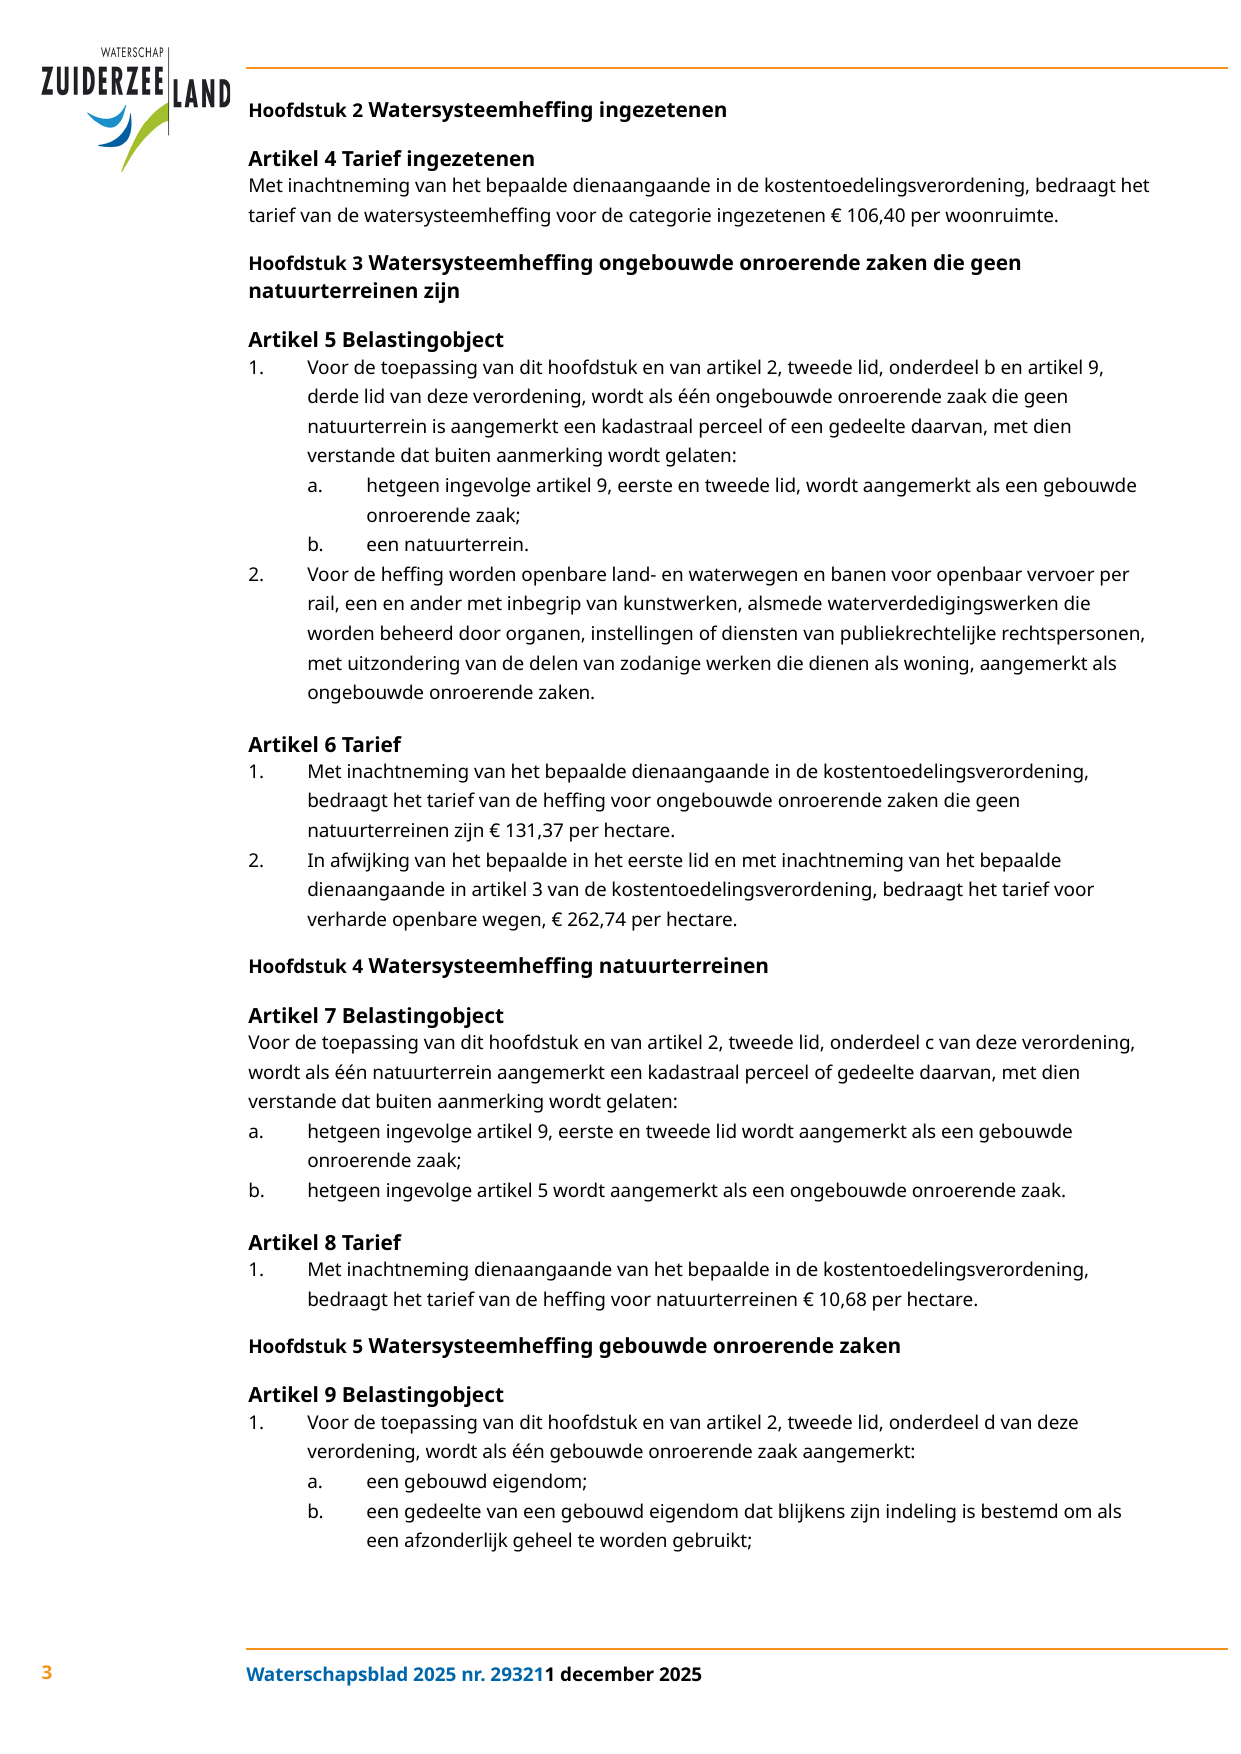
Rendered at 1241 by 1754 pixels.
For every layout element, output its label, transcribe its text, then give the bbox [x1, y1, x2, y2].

list hetgeen ingevolge artikel 9, eerste en tweede lid wordt aangemerkt als een gebouwde onroerende zaak; [248, 1118, 1152, 1173]
list Met inachtneming van het bepaalde dienaangaande in de kostentoedelingsverordening, bedraagt het tarief van de heffing voor ongebouwde onroerende zaken die geen natuurterreinen zijn € 131,37 per hectare. [248, 758, 1152, 843]
text Hoofdstuk 5 Watersysteemheffing gebouwde onroerende zaken [248, 1331, 1152, 1360]
text Artikel 6 Tarief [248, 730, 1152, 758]
list Voor de heffing worden openbare land- en waterwegen en banen voor openbaar vervoer per rail, een en ander met inbegrip van kunstwerken, alsmede waterverdedigingswerken die worden beheerd door organen, instellingen of diensten van publiekrechtelijke rechtspersonen, met uitzondering van de delen van zodanige werken die dienen als woning, aangemerkt als ongebouwde onroerende zaken. [248, 561, 1152, 705]
picture [41, 47, 231, 172]
text Hoofdstuk 2 Watersysteemheffing ingezetenen [248, 95, 1152, 123]
text Artikel 7 Belastingobject [248, 1001, 1152, 1029]
text Hoofdstuk 3 Watersysteemheffing ongebouwde onroerende zaken die geen natuurterreinen zijn [248, 248, 1152, 304]
list een natuurterrein. [307, 531, 1152, 557]
text Hoofdstuk 4 Watersysteemheffing natuurterreinen [248, 952, 1152, 980]
text Artikel 4 Tarief ingezetenen [248, 144, 1152, 172]
text Artikel 8 Tarief [248, 1228, 1152, 1256]
text Met inachtneming van het bepaalde dienaangaande in de kostentoedelingsverordening, bedraagt het tarief van de watersysteemheffing voor de categorie ingezetenen € 106,40 per woonruimte. [248, 172, 1152, 228]
text Voor de toepassing van dit hoofdstuk en van artikel 2, tweede lid, onderdeel c van deze verordening, wordt als één natuurterrein aangemerkt een kadastraal perceel of gedeelte daarvan, met dien verstande dat buiten aanmerking wordt gelaten: [248, 1029, 1152, 1114]
list Voor de toepassing van dit hoofdstuk en van artikel 2, tweede lid, onderdeel d van deze verordening, wordt als één gebouwde onroerende zaak aangemerkt: [248, 1409, 1152, 1464]
text Artikel 5 Belastingobject [248, 325, 1152, 354]
text Artikel 9 Belastingobject [248, 1381, 1152, 1409]
list een gebouwd eigendom; [307, 1468, 1152, 1494]
list een gedeelte van een gebouwd eigendom dat blijkens zijn indeling is bestemd om als een afzonderlijk geheel te worden gebruikt; [307, 1498, 1152, 1553]
list Voor de toepassing van dit hoofdstuk en van artikel 2, tweede lid, onderdeel b en artikel 9, derde lid van deze verordening, wordt als één ongebouwde onroerende zaak die geen natuurterrein is aangemerkt een kadastraal perceel of een gedeelte daarvan, met dien verstande dat buiten aanmerking wordt gelaten: [248, 354, 1152, 468]
list In afwijking van het bepaalde in het eerste lid en met inachtneming van het bepaalde dienaangaande in artikel 3 van de kostentoedelingsverordening, bedraagt het tarief voor verharde openbare wegen, € 262,74 per hectare. [248, 847, 1152, 932]
list hetgeen ingevolge artikel 5 wordt aangemerkt als een ongebouwde onroerende zaak. [248, 1177, 1152, 1203]
list Met inachtneming dienaangaande van het bepaalde in de kostentoedelingsverordening, bedraagt het tarief van de heffing voor natuurterreinen € 10,68 per hectare. [248, 1256, 1152, 1311]
list hetgeen ingevolge artikel 9, eerste en tweede lid, wordt aangemerkt als een gebouwde onroerende zaak; [307, 472, 1152, 527]
